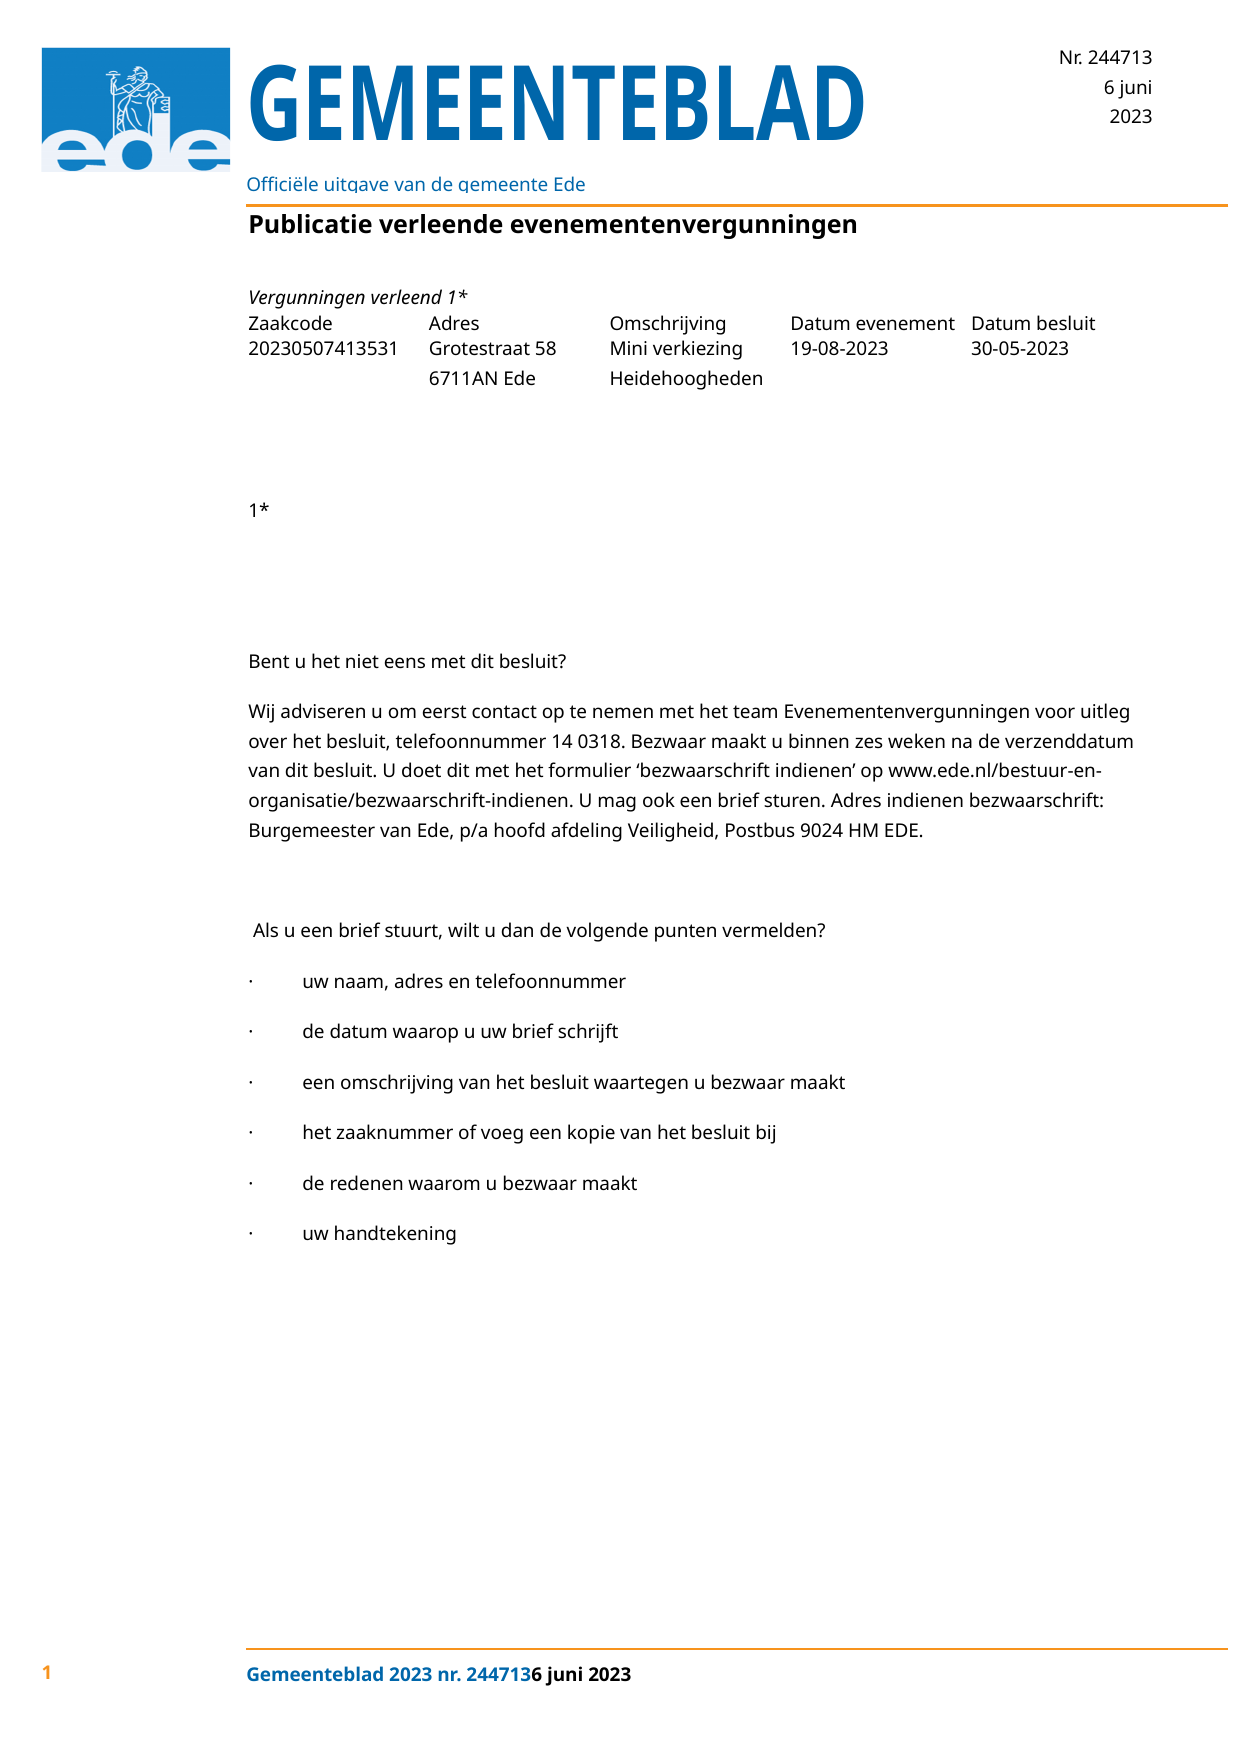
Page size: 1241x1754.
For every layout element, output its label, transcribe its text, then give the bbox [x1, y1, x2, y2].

table_cell 19-08-2023 [790, 335, 971, 391]
table_header Datum besluit [971, 310, 1152, 335]
table_cell [790, 442, 971, 468]
text Bent u het niet eens met dit besluit? [248, 648, 1152, 674]
table_cell [248, 391, 429, 416]
table_cell [609, 416, 790, 442]
table_cell [248, 468, 429, 494]
table_cell [790, 416, 971, 442]
table_cell [429, 468, 609, 494]
table_header Omschrijving [609, 310, 790, 335]
table_cell [971, 391, 1152, 416]
table_cell [609, 468, 790, 494]
text 1* [248, 497, 1152, 523]
table_cell [429, 416, 609, 442]
text · uw handtekening [248, 1220, 1152, 1246]
text Vergunningen verleend 1* [248, 284, 1152, 309]
table_cell Mini verkiezing Heidehoogheden [609, 335, 790, 391]
table_cell 20230507413531 [248, 335, 429, 391]
table_cell [609, 442, 790, 468]
text · de redenen waarom u bezwaar maakt [248, 1170, 1152, 1196]
table_cell 30-05-2023 [971, 335, 1152, 391]
table_cell Grotestraat 58 6711AN Ede [429, 335, 609, 391]
table_cell [971, 468, 1152, 494]
table_header Adres [429, 310, 609, 335]
picture [41, 47, 231, 172]
table_cell [248, 416, 429, 442]
table_cell [429, 442, 609, 468]
table_cell [609, 391, 790, 416]
table_cell [429, 391, 609, 416]
table_cell [248, 442, 429, 468]
table_cell [971, 442, 1152, 468]
table_cell [790, 391, 971, 416]
table_header Zaakcode [248, 310, 429, 335]
text Wij adviseren u om eerst contact op te nemen met het team Evenementenvergunningen voor uitleg over het besluit, telefoonnummer 14 0318. Bezwaar maakt u binnen zes weken na de verzenddatum van dit besluit. U doet dit met het formulier ‘bezwaarschrift indienen’ op www.ede.nl/bestuur-en-organisatie/bezwaarschrift-indienen. U mag ook een brief sturen. Adres indienen bezwaarschrift: Burgemeester van Ede, p/a hoofd afdeling Veiligheid, Postbus 9024 HM EDE. [248, 698, 1152, 843]
text Publicatie verleende evenementenvergunningen [248, 207, 1152, 241]
text Als u een brief stuurt, wilt u dan de volgende punten vermelden? [248, 918, 1152, 943]
table_cell [790, 468, 971, 494]
table_header Datum evenement [790, 310, 971, 335]
text · een omschrijving van het besluit waartegen u bezwaar maakt [248, 1069, 1152, 1095]
text · het zaaknummer of voeg een kopie van het besluit bij [248, 1119, 1152, 1145]
table_cell [971, 416, 1152, 442]
text · de datum waarop u uw brief schrijft [248, 1018, 1152, 1044]
text · uw naam, adres en telefoonnummer [248, 968, 1152, 994]
